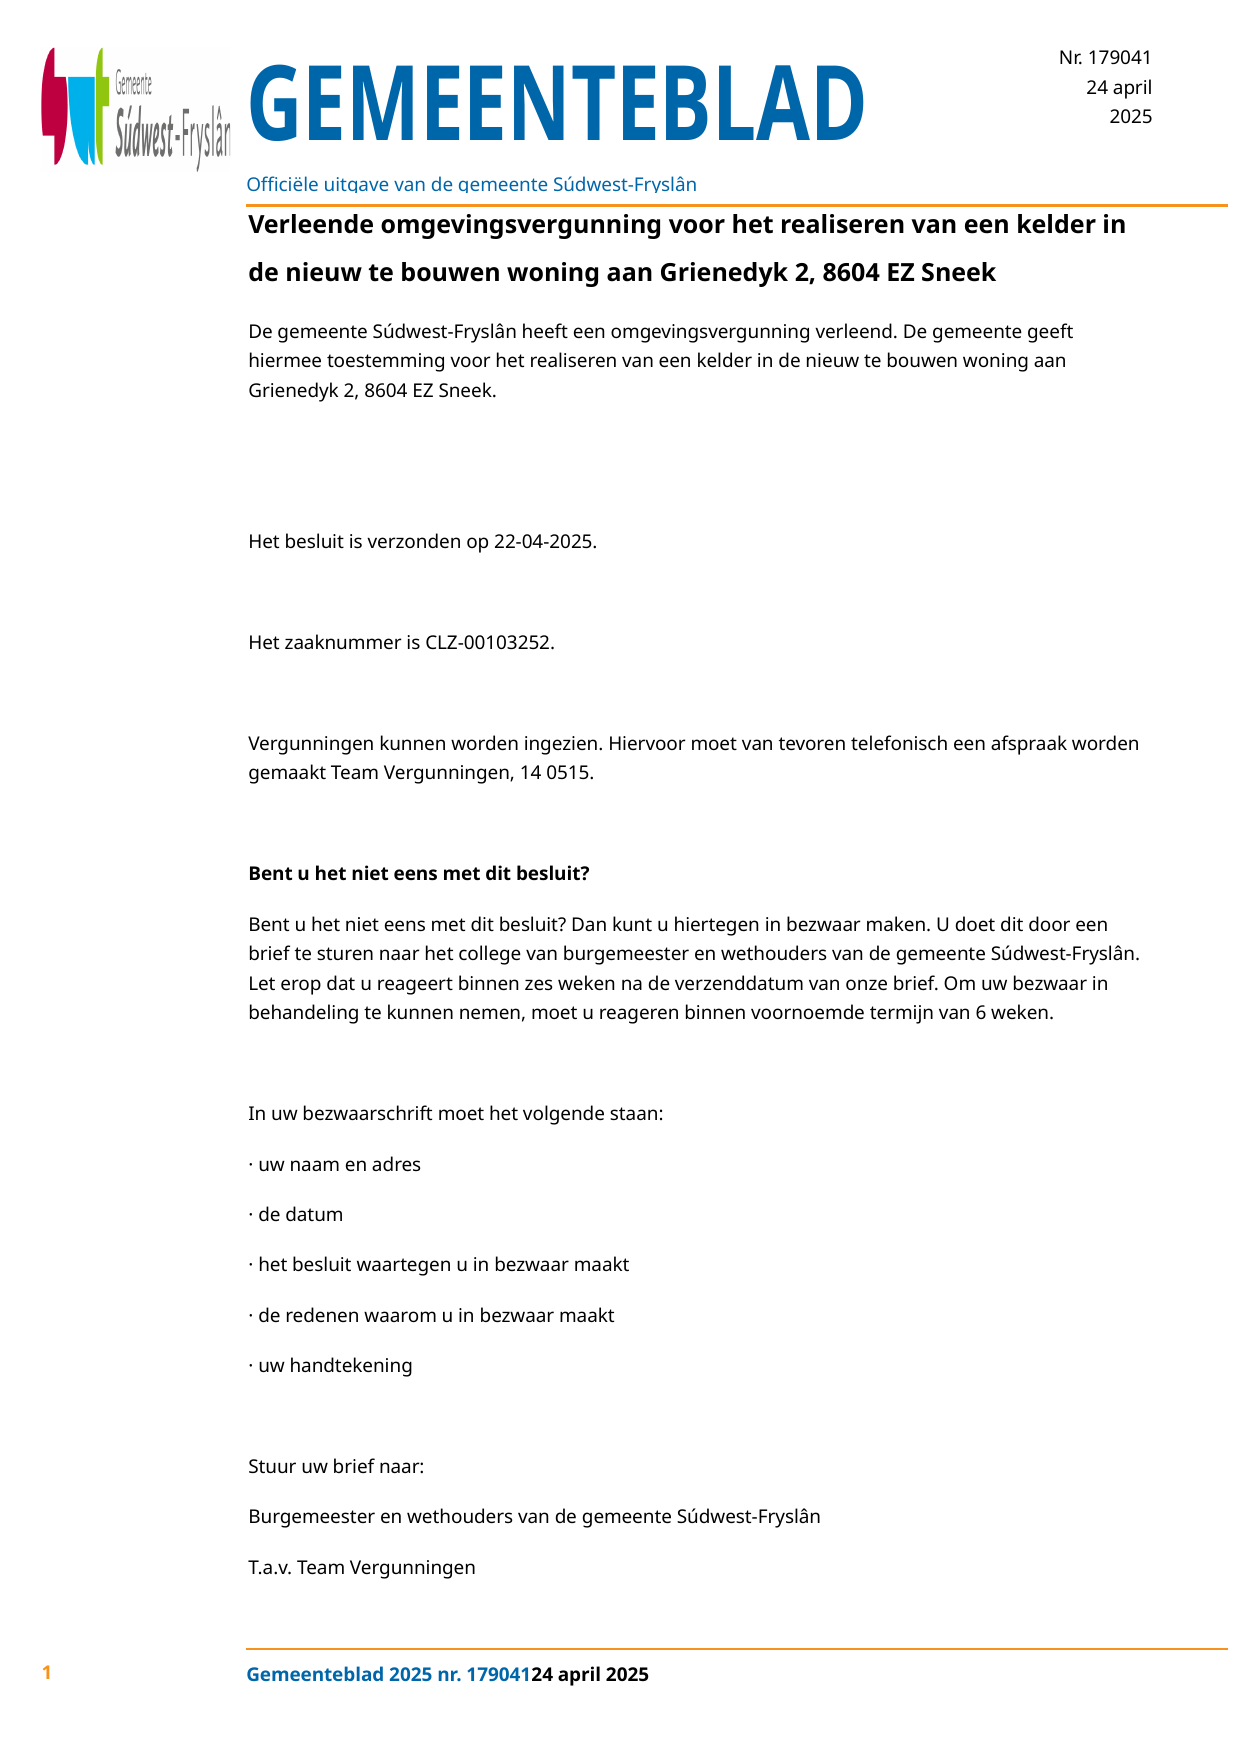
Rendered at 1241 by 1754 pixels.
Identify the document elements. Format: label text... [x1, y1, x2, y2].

text · uw handtekening [248, 1352, 1152, 1378]
text Vergunningen kunnen worden ingezien. Hiervoor moet van tevoren telefonisch een afspraak worden gemaakt Team Vergunningen, 14 0515. [248, 730, 1152, 785]
text Stuur uw brief naar: [248, 1453, 1152, 1479]
text · uw naam en adres [248, 1151, 1152, 1177]
text · de redenen waarom u in bezwaar maakt [248, 1302, 1152, 1328]
text De gemeente Súdwest-Fryslân heeft een omgevingsvergunning verleend. De gemeente geeft hiermee toestemming voor het realiseren van een kelder in de nieuw te bouwen woning aan Grienedyk 2, 8604 EZ Sneek. [248, 318, 1152, 403]
text · het besluit waartegen u in bezwaar maakt [248, 1252, 1152, 1277]
text Bent u het niet eens met dit besluit? Dan kunt u hiertegen in bezwaar maken. U doet dit door een brief te sturen naar het college van burgemeester en wethouders van de gemeente Súdwest-Fryslân. Let erop dat u reageert binnen zes weken na de verzenddatum van onze brief. Om uw bezwaar in behandeling te kunnen nemen, moet u reageren binnen voornoemde termijn van 6 weken. [248, 911, 1152, 1025]
text Bent u het niet eens met dit besluit? [248, 860, 1152, 886]
text In uw bezwaarschrift moet het volgende staan: [248, 1100, 1152, 1126]
text Verleende omgevingsvergunning voor het realiseren van een kelder in de nieuw te bouwen woning aan Grienedyk 2, 8604 EZ Sneek [248, 207, 1152, 288]
text Het besluit is verzonden op 22-04-2025. [248, 528, 1152, 554]
text Het zaaknummer is CLZ-00103252. [248, 629, 1152, 655]
picture [41, 47, 231, 172]
text · de datum [248, 1201, 1152, 1227]
text Burgemeester en wethouders van de gemeente Súdwest-Fryslân [248, 1504, 1152, 1529]
text T.a.v. Team Vergunningen [248, 1554, 1152, 1580]
